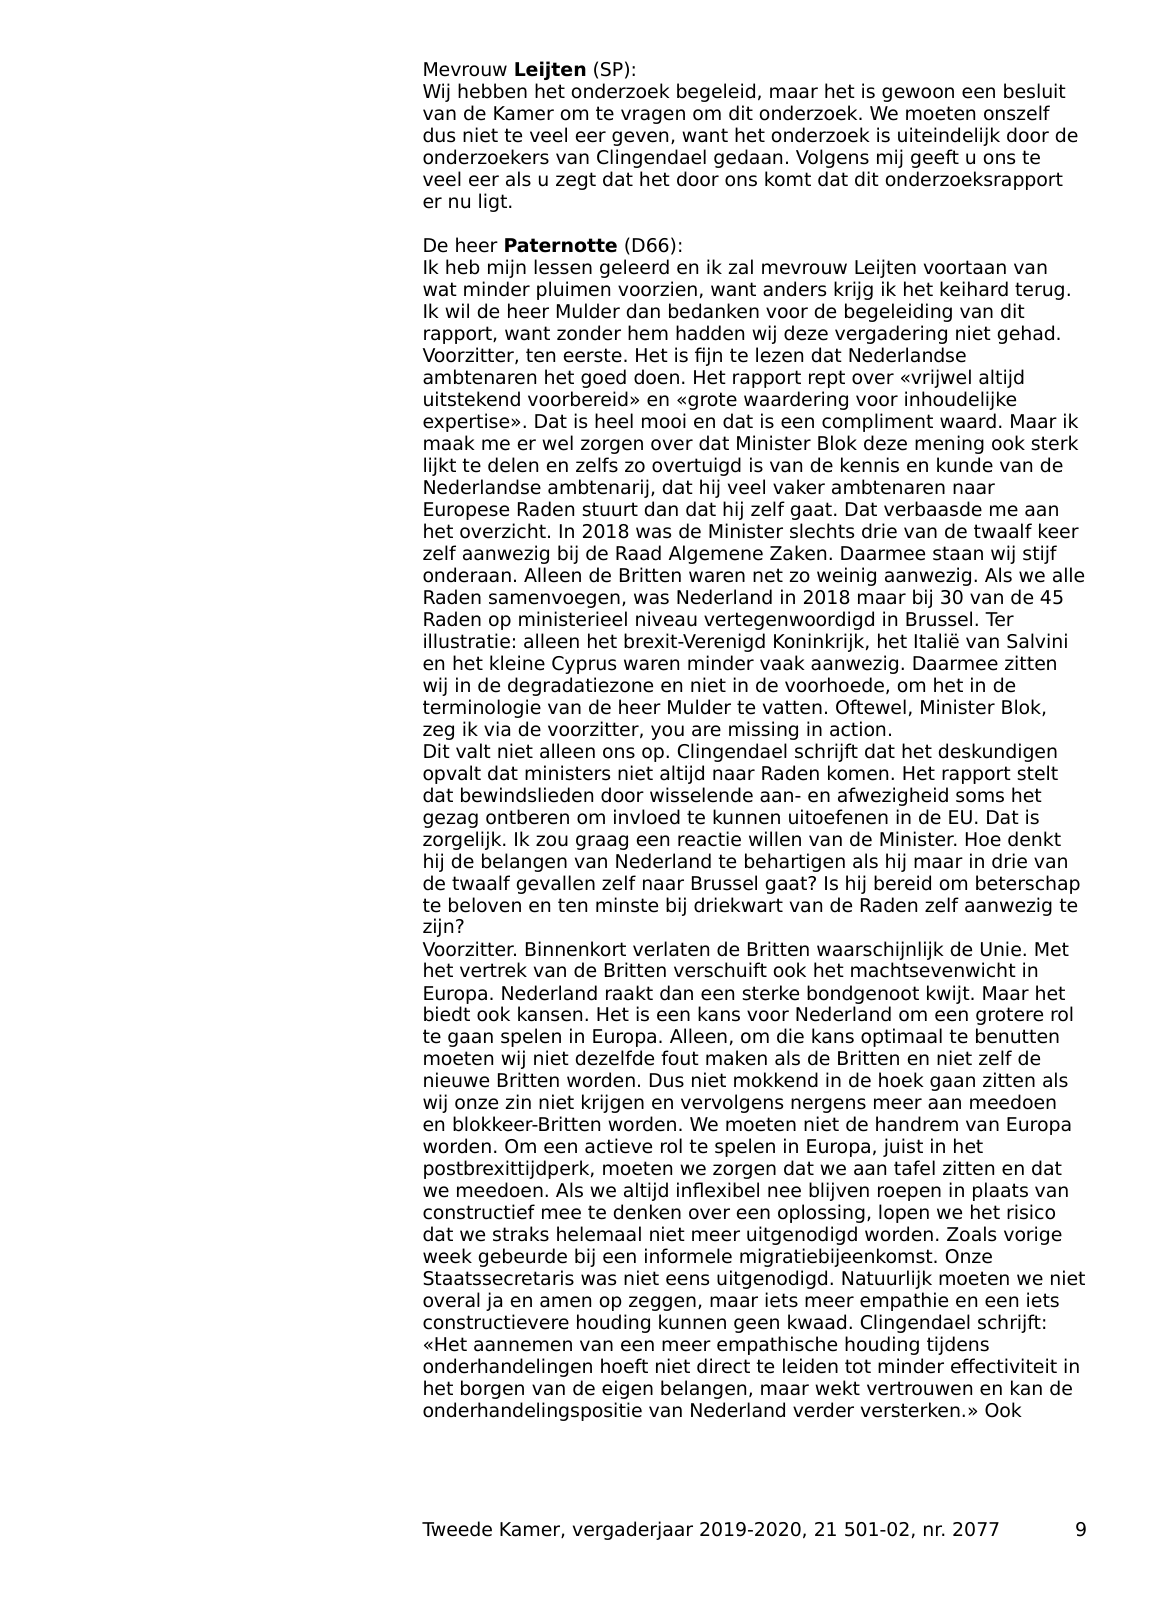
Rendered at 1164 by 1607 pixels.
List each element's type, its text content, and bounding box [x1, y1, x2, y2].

text Voorzitter. Binnenkort verlaten de Britten waarschijnlijk de Unie. Met het vertrek van de Britten verschuift ook het machtsevenwicht in Europa. Nederland raakt dan een sterke bondgenoot kwijt. Maar het biedt ook kansen. Het is een kans voor Nederland om een grotere rol te gaan spelen in Europa. Alleen, om die kans optimaal te benutten moeten wij niet dezelfde fout maken als de Britten en niet zelf de nieuwe Britten worden. Dus niet mokkend in de hoek gaan zitten als wij onze zin niet krijgen en vervolgens nergens meer aan meedoen en blokkeer-Britten worden. We moeten niet de handrem van Europa worden. Om een actieve rol te spelen in Europa, juist in het postbrexittijdperk, moeten we zorgen dat we aan tafel zitten en dat we meedoen. Als we altijd inflexibel nee blijven roepen in plaats van constructief mee te denken over een oplossing, lopen we het risico dat we straks helemaal niet meer uitgenodigd worden. Zoals vorige week gebeurde bij een informele migratiebijeenkomst. Onze Staatssecretaris was niet eens uitgenodigd. Natuurlijk moeten we niet overal ja en amen op zeggen, maar iets meer empathie en een iets constructievere houding kunnen geen kwaad. Clingendael schrijft: «Het aannemen van een meer empathische houding tijdens onderhandelingen hoeft niet direct te leiden tot minder effectiviteit in het borgen van de eigen belangen, maar wekt vertrouwen en kan de onderhandelingspositie van Nederland verder versterken.» Ook [422, 938, 1087, 1422]
text Dit valt niet alleen ons op. Clingendael schrijft dat het deskundigen opvalt dat ministers niet altijd naar Raden komen. Het rapport stelt dat bewindslieden door wisselende aan- en afwezigheid soms het gezag ontberen om invloed te kunnen uitoefenen in de EU. Dat is zorgelijk. Ik zou graag een reactie willen van de Minister. Hoe denkt hij de belangen van Nederland te behartigen als hij maar in drie van de twaalf gevallen zelf naar Brussel gaat? Is hij bereid om beterschap te beloven en ten minste bij driekwart van de Raden zelf aanwezig te zijn? [422, 741, 1087, 938]
text De heer Paternotte (D66): [422, 235, 1087, 257]
text Voorzitter, ten eerste. Het is fijn te lezen dat Nederlandse ambtenaren het goed doen. Het rapport rept over «vrijwel altijd uitstekend voorbereid» en «grote waardering voor inhoudelijke expertise». Dat is heel mooi en dat is een compliment waard. Maar ik maak me er wel zorgen over dat Minister Blok deze mening ook sterk lijkt te delen en zelfs zo overtuigd is van de kennis en kunde van de Nederlandse ambtenarij, dat hij veel vaker ambtenaren naar Europese Raden stuurt dan dat hij zelf gaat. Dat verbaasde me aan het overzicht. In 2018 was de Minister slechts drie van de twaalf keer zelf aanwezig bij de Raad Algemene Zaken. Daarmee staan wij stijf onderaan. Alleen de Britten waren net zo weinig aanwezig. Als we alle Raden samenvoegen, was Nederland in 2018 maar bij 30 van de 45 Raden op ministerieel niveau vertegenwoordigd in Brussel. Ter illustratie: alleen het brexit-Verenigd Koninkrijk, het Italië van Salvini en het kleine Cyprus waren minder vaak aanwezig. Daarmee zitten wij in de degradatiezone en niet in de voorhoede, om het in de terminologie van de heer Mulder te vatten. Oftewel, Minister Blok, zeg ik via de voorzitter, you are missing in action. [422, 345, 1087, 741]
text Mevrouw Leijten (SP): [422, 59, 1087, 81]
text Wij hebben het onderzoek begeleid, maar het is gewoon een besluit van de Kamer om te vragen om dit onderzoek. We moeten onszelf dus niet te veel eer geven, want het onderzoek is uiteindelijk door de onderzoekers van Clingendael gedaan. Volgens mij geeft u ons te veel eer als u zegt dat het door ons komt dat dit onderzoeksrapport er nu ligt. [422, 81, 1087, 213]
text Ik heb mijn lessen geleerd en ik zal mevrouw Leijten voortaan van wat minder pluimen voorzien, want anders krijg ik het keihard terug. Ik wil de heer Mulder dan bedanken voor de begeleiding van dit rapport, want zonder hem hadden wij deze vergadering niet gehad. [422, 257, 1087, 345]
